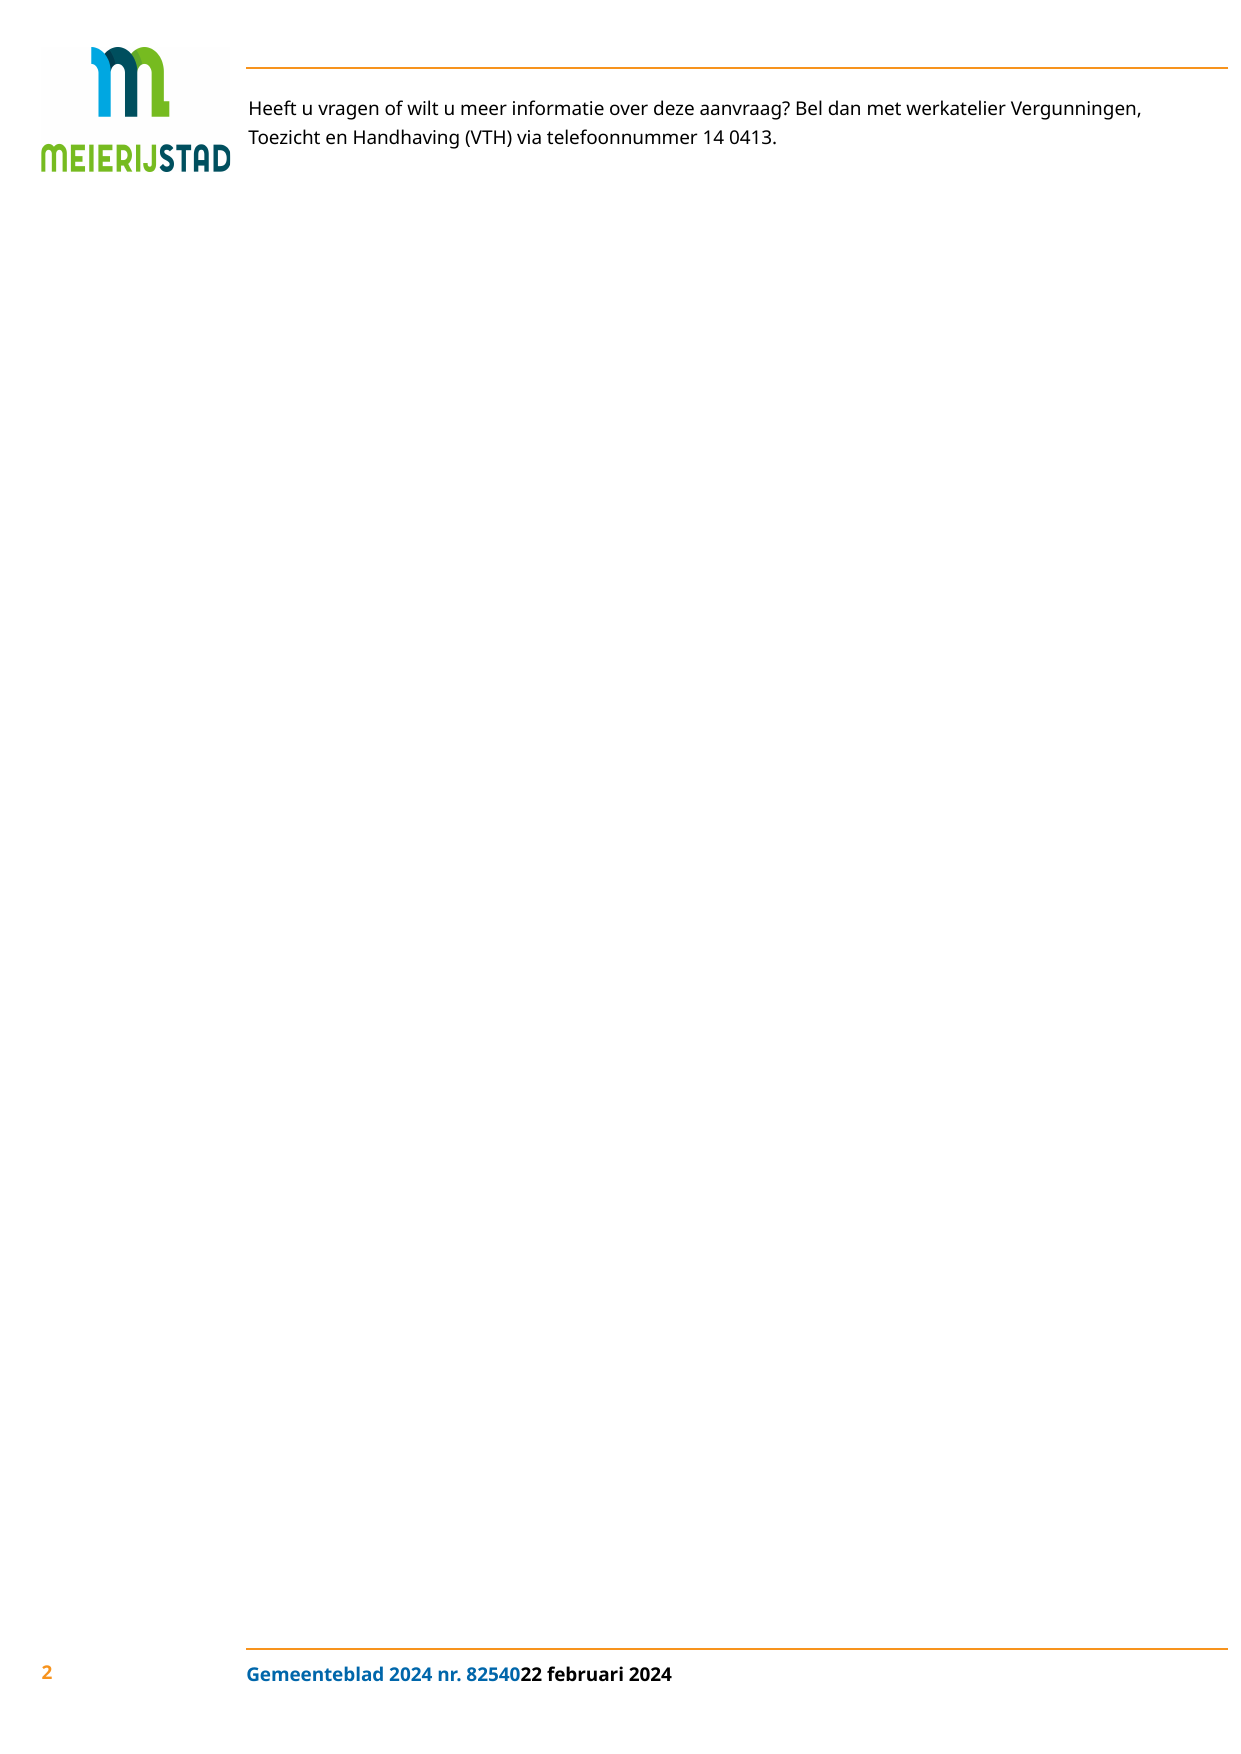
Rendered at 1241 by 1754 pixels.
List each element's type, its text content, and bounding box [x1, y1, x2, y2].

text Heeft u vragen of wilt u meer informatie over deze aanvraag? Bel dan met werkatelier Vergunningen, Toezicht en Handhaving (VTH) via telefoonnummer 14 0413. [248, 95, 1152, 150]
picture [41, 47, 231, 172]
